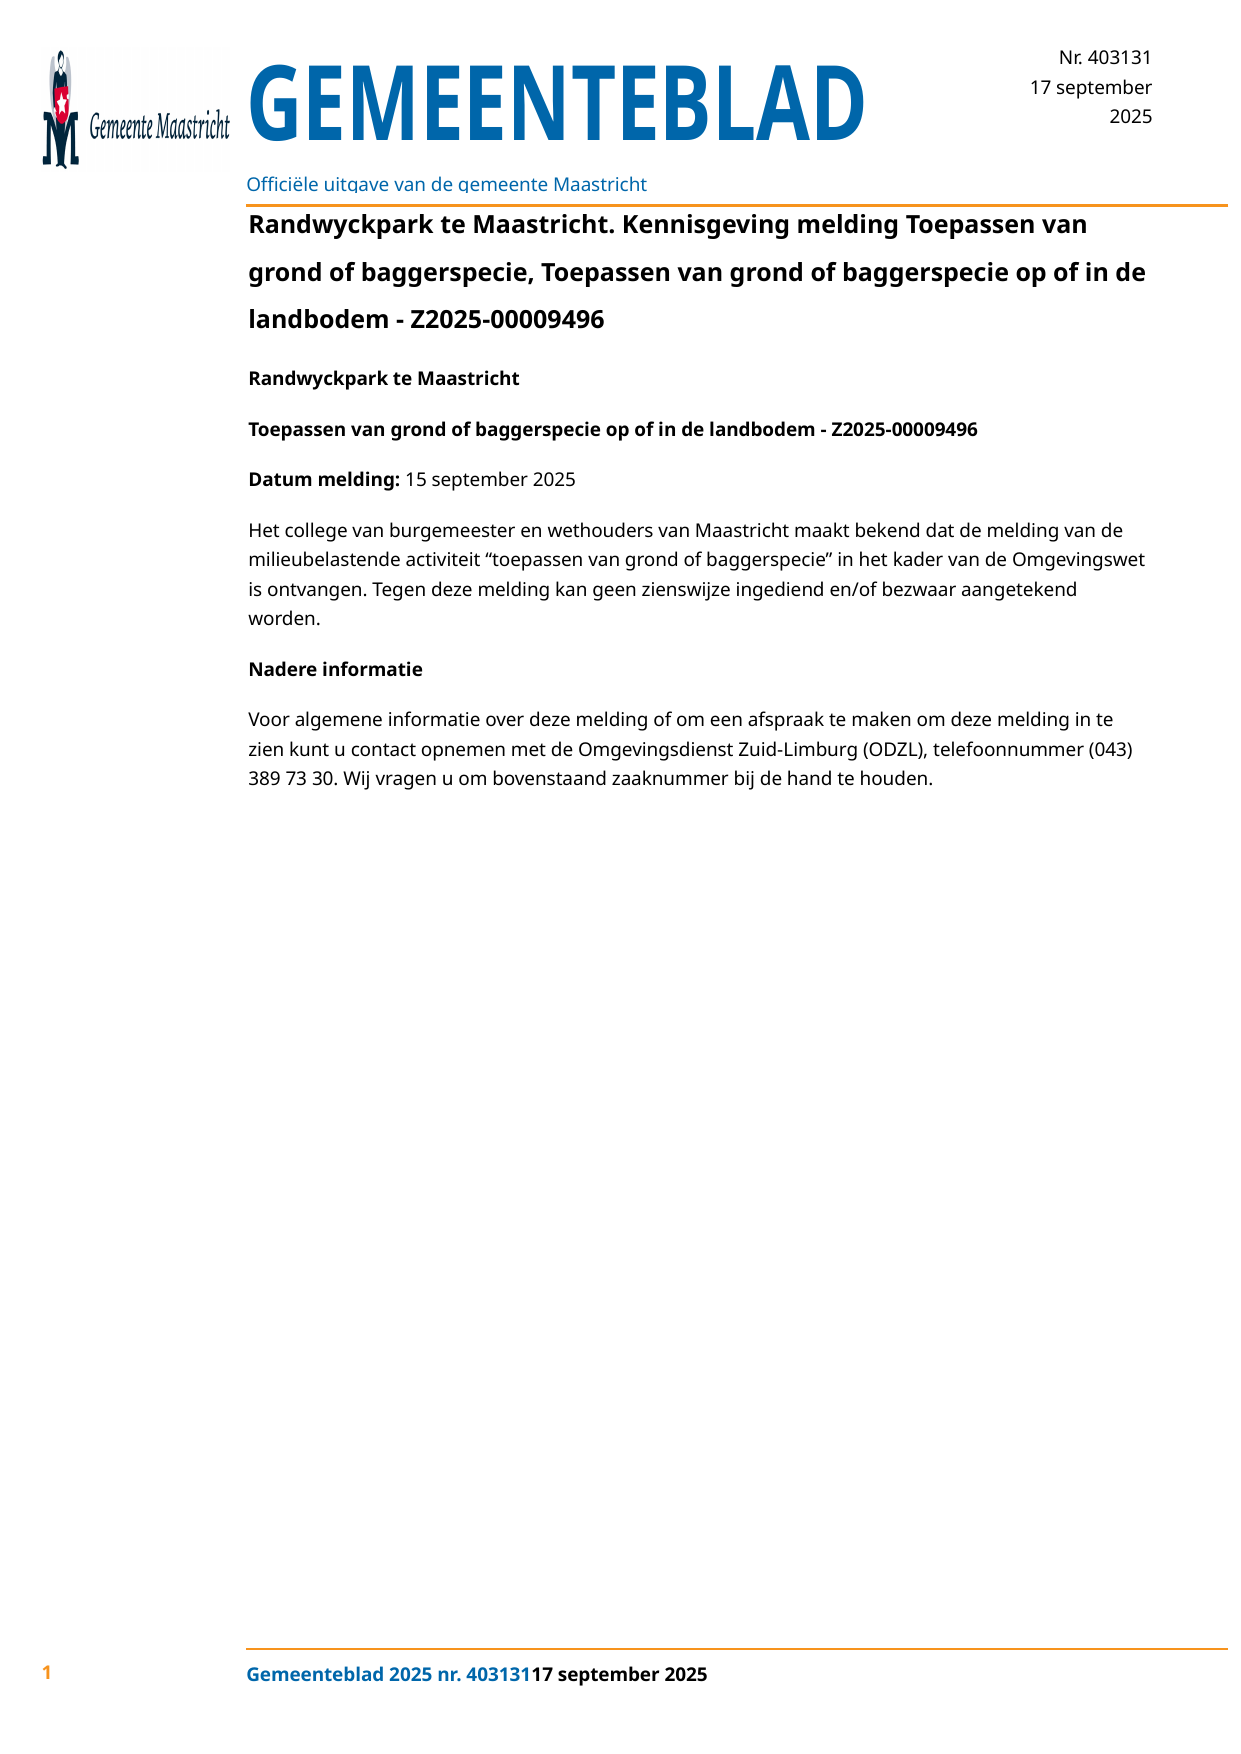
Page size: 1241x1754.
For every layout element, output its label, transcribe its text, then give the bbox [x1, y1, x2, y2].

picture [41, 47, 231, 172]
text Datum melding: 15 september 2025 [248, 466, 1152, 492]
text Voor algemene informatie over deze melding of om een afspraak te maken om deze melding in te zien kunt u contact opnemen met de Omgevingsdienst Zuid-Limburg (ODZL), telefoonnummer (043) 389 73 30. Wij vragen u om bovenstaand zaaknummer bij de hand te houden. [248, 706, 1152, 791]
text Toepassen van grond of baggerspecie op of in de landbodem - Z2025-00009496 [248, 416, 1152, 442]
text Het college van burgemeester en wethouders van Maastricht maakt bekend dat de melding van de milieubelastende activiteit “toepassen van grond of baggerspecie” in het kader van de Omgevingswet is ontvangen. Tegen deze melding kan geen zienswijze ingediend en/of bezwaar aangetekend worden. [248, 517, 1152, 631]
text Randwyckpark te Maastricht. Kennisgeving melding Toepassen van grond of baggerspecie, Toepassen van grond of baggerspecie op of in de landbodem - Z2025-00009496 [248, 207, 1152, 336]
text Randwyckpark te Maastricht [248, 366, 1152, 391]
text Nadere informatie [248, 656, 1152, 682]
